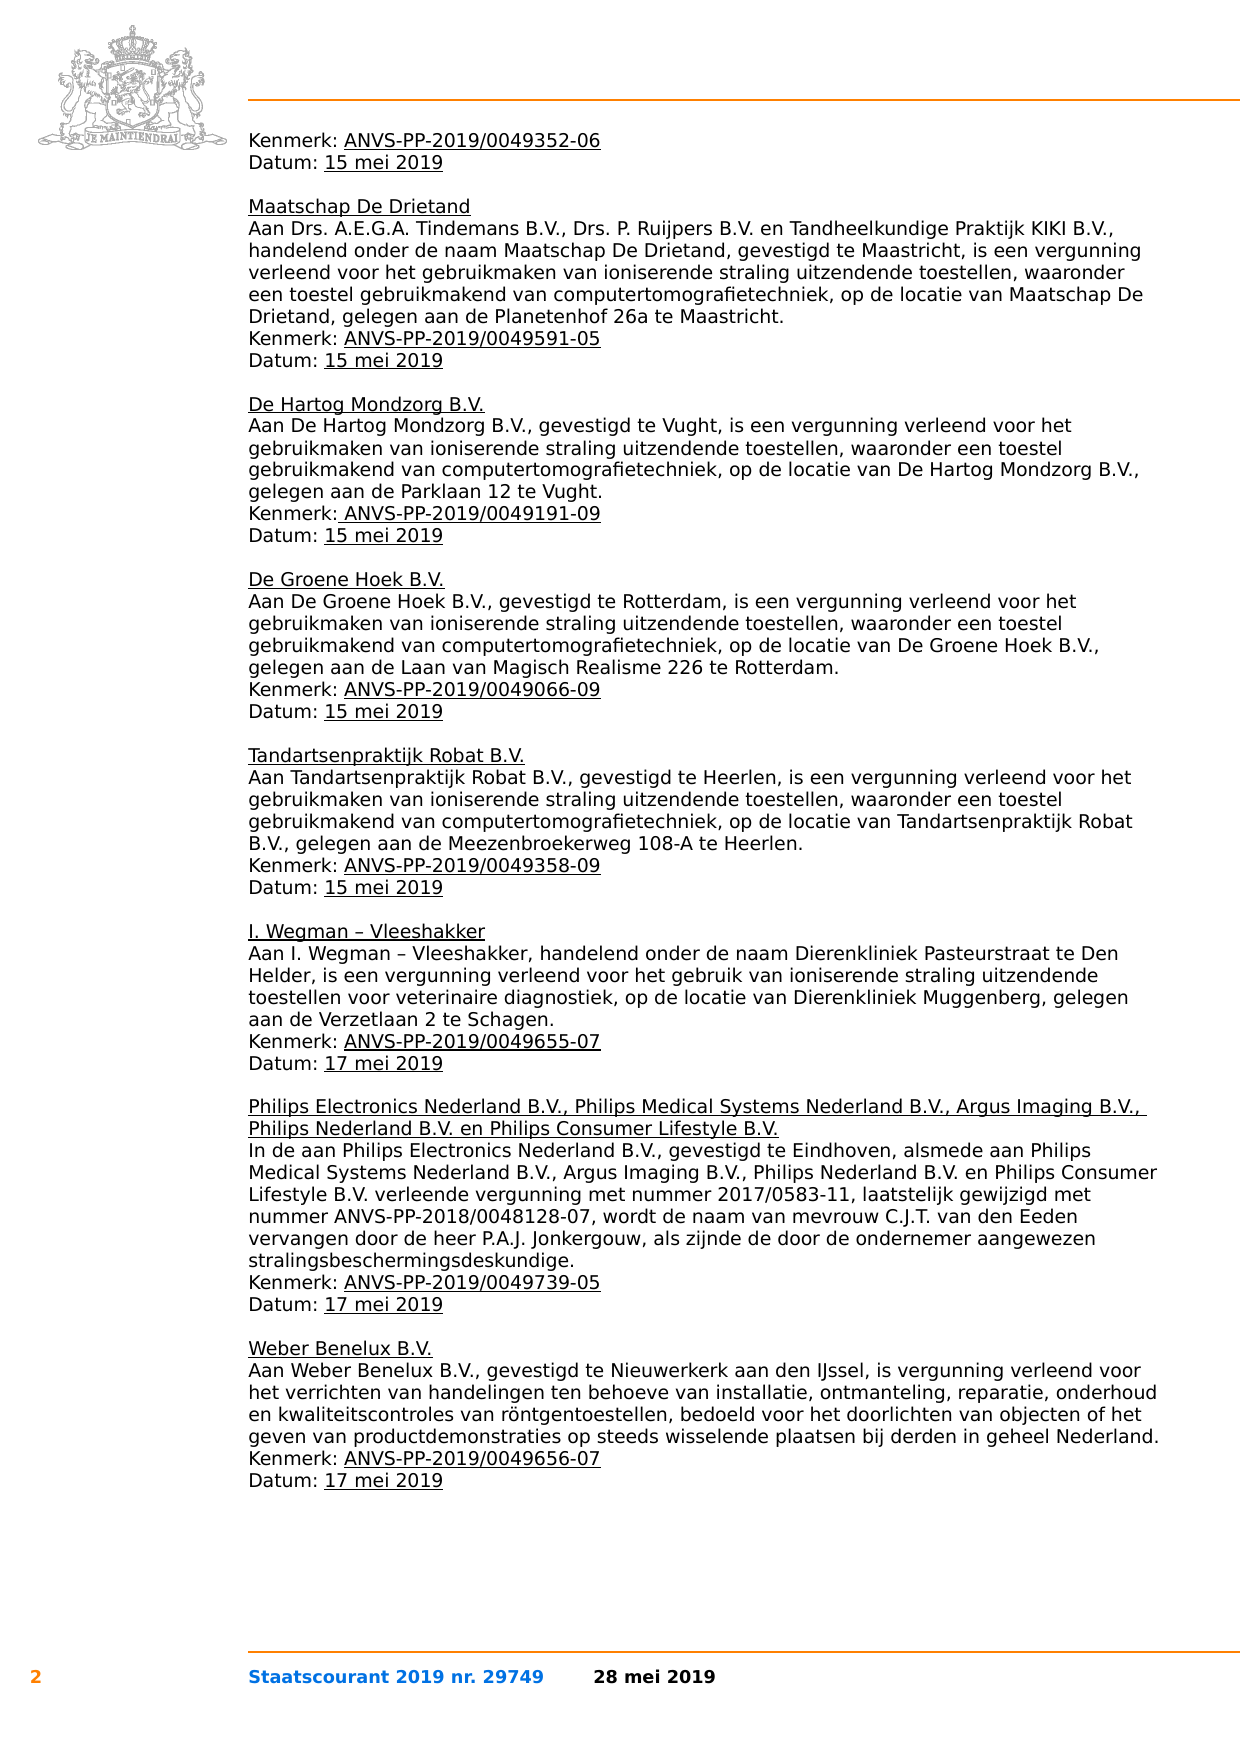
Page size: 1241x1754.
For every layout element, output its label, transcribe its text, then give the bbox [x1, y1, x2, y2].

text Aan Drs. A.E.G.A. Tindemans B.V., Drs. P. Ruijpers B.V. en Tandheelkundige Praktijk KIKI B.V., handelend onder de naam Maatschap De Drietand, gevestigd te Maastricht, is een vergunning verleend voor het gebruikmaken van ioniserende straling uitzendende toestellen, waaronder een toestel gebruikmakend van computertomografietechniek, op de locatie van Maatschap De Drietand, gelegen aan de Planetenhof 26a te Maastricht. [248, 218, 1163, 328]
text Datum: 15 mei 2019 [248, 349, 1163, 372]
text De Groene Hoek B.V. [248, 569, 1163, 591]
text Kenmerk: ANVS-PP-2019/0049739-05 [248, 1272, 1163, 1294]
picture [38, 25, 227, 150]
text Datum: 17 mei 2019 [248, 1470, 1163, 1492]
text Kenmerk: ANVS-PP-2019/0049352-06 [248, 130, 1163, 152]
text Datum: 15 mei 2019 [248, 152, 1163, 174]
text Aan I. Wegman – Vleeshakker, handelend onder de naam Dierenkliniek Pasteurstraat te Den Helder, is een vergunning verleend voor het gebruik van ioniserende straling uitzendende toestellen voor veterinaire diagnostiek, op de locatie van Dierenkliniek Muggenberg, gelegen aan de Verzetlaan 2 te Schagen. [248, 943, 1163, 1031]
text Datum: 15 mei 2019 [248, 877, 1163, 899]
text Datum: 17 mei 2019 [248, 1052, 1163, 1074]
text Tandartsenpraktijk Robat B.V. [248, 745, 1163, 767]
text Kenmerk: ANVS-PP-2019/0049358-09 [248, 855, 1163, 877]
text Datum: 15 mei 2019 [248, 525, 1163, 547]
text Aan De Groene Hoek B.V., gevestigd te Rotterdam, is een vergunning verleend voor het gebruikmaken van ioniserende straling uitzendende toestellen, waaronder een toestel gebruikmakend van computertomografietechniek, op de locatie van De Groene Hoek B.V., gelegen aan de Laan van Magisch Realisme 226 te Rotterdam. [248, 591, 1163, 679]
text Aan Tandartsenpraktijk Robat B.V., gevestigd te Heerlen, is een vergunning verleend voor het gebruikmaken van ioniserende straling uitzendende toestellen, waaronder een toestel gebruikmakend van computertomografietechniek, op de locatie van Tandartsenpraktijk Robat B.V., gelegen aan de Meezenbroekerweg 108-A te Heerlen. [248, 767, 1163, 855]
text De Hartog Mondzorg B.V. [248, 393, 1163, 415]
text Kenmerk: ANVS-PP-2019/0049191-09 [248, 503, 1163, 525]
text Kenmerk: ANVS-PP-2019/0049655-07 [248, 1031, 1163, 1052]
text Datum: 17 mei 2019 [248, 1294, 1163, 1316]
text Aan De Hartog Mondzorg B.V., gevestigd te Vught, is een vergunning verleend voor het gebruikmaken van ioniserende straling uitzendende toestellen, waaronder een toestel gebruikmakend van computertomografietechniek, op de locatie van De Hartog Mondzorg B.V., gelegen aan de Parklaan 12 te Vught. [248, 415, 1163, 503]
text Datum: 15 mei 2019 [248, 701, 1163, 723]
text Kenmerk: ANVS-PP-2019/0049591-05 [248, 328, 1163, 349]
text Kenmerk: ANVS-PP-2019/0049066-09 [248, 679, 1163, 701]
text In de aan Philips Electronics Nederland B.V., gevestigd te Eindhoven, alsmede aan Philips Medical Systems Nederland B.V., Argus Imaging B.V., Philips Nederland B.V. en Philips Consumer Lifestyle B.V. verleende vergunning met nummer 2017/0583-11, laatstelijk gewijzigd met nummer ANVS-PP-2018/0048128-07, wordt de naam van mevrouw C.J.T. van den Eeden vervangen door de heer P.A.J. Jonkergouw, als zijnde de door de ondernemer aangewezen stralingsbeschermingsdeskundige. [248, 1140, 1163, 1272]
text Weber Benelux B.V. [248, 1338, 1163, 1360]
text Philips Electronics Nederland B.V., Philips Medical Systems Nederland B.V., Argus Imaging B.V., Philips Nederland B.V. en Philips Consumer Lifestyle B.V. [248, 1096, 1163, 1140]
text Maatschap De Drietand [248, 196, 1163, 218]
text I. Wegman – Vleeshakker [248, 921, 1163, 943]
text Aan Weber Benelux B.V., gevestigd te Nieuwerkerk aan den IJssel, is vergunning verleend voor het verrichten van handelingen ten behoeve van installatie, ontmanteling, reparatie, onderhoud en kwaliteitscontroles van röntgentoestellen, bedoeld voor het doorlichten van objecten of het geven van productdemonstraties op steeds wisselende plaatsen bij derden in geheel Nederland. [248, 1360, 1163, 1448]
text Kenmerk: ANVS-PP-2019/0049656-07 [248, 1448, 1163, 1470]
